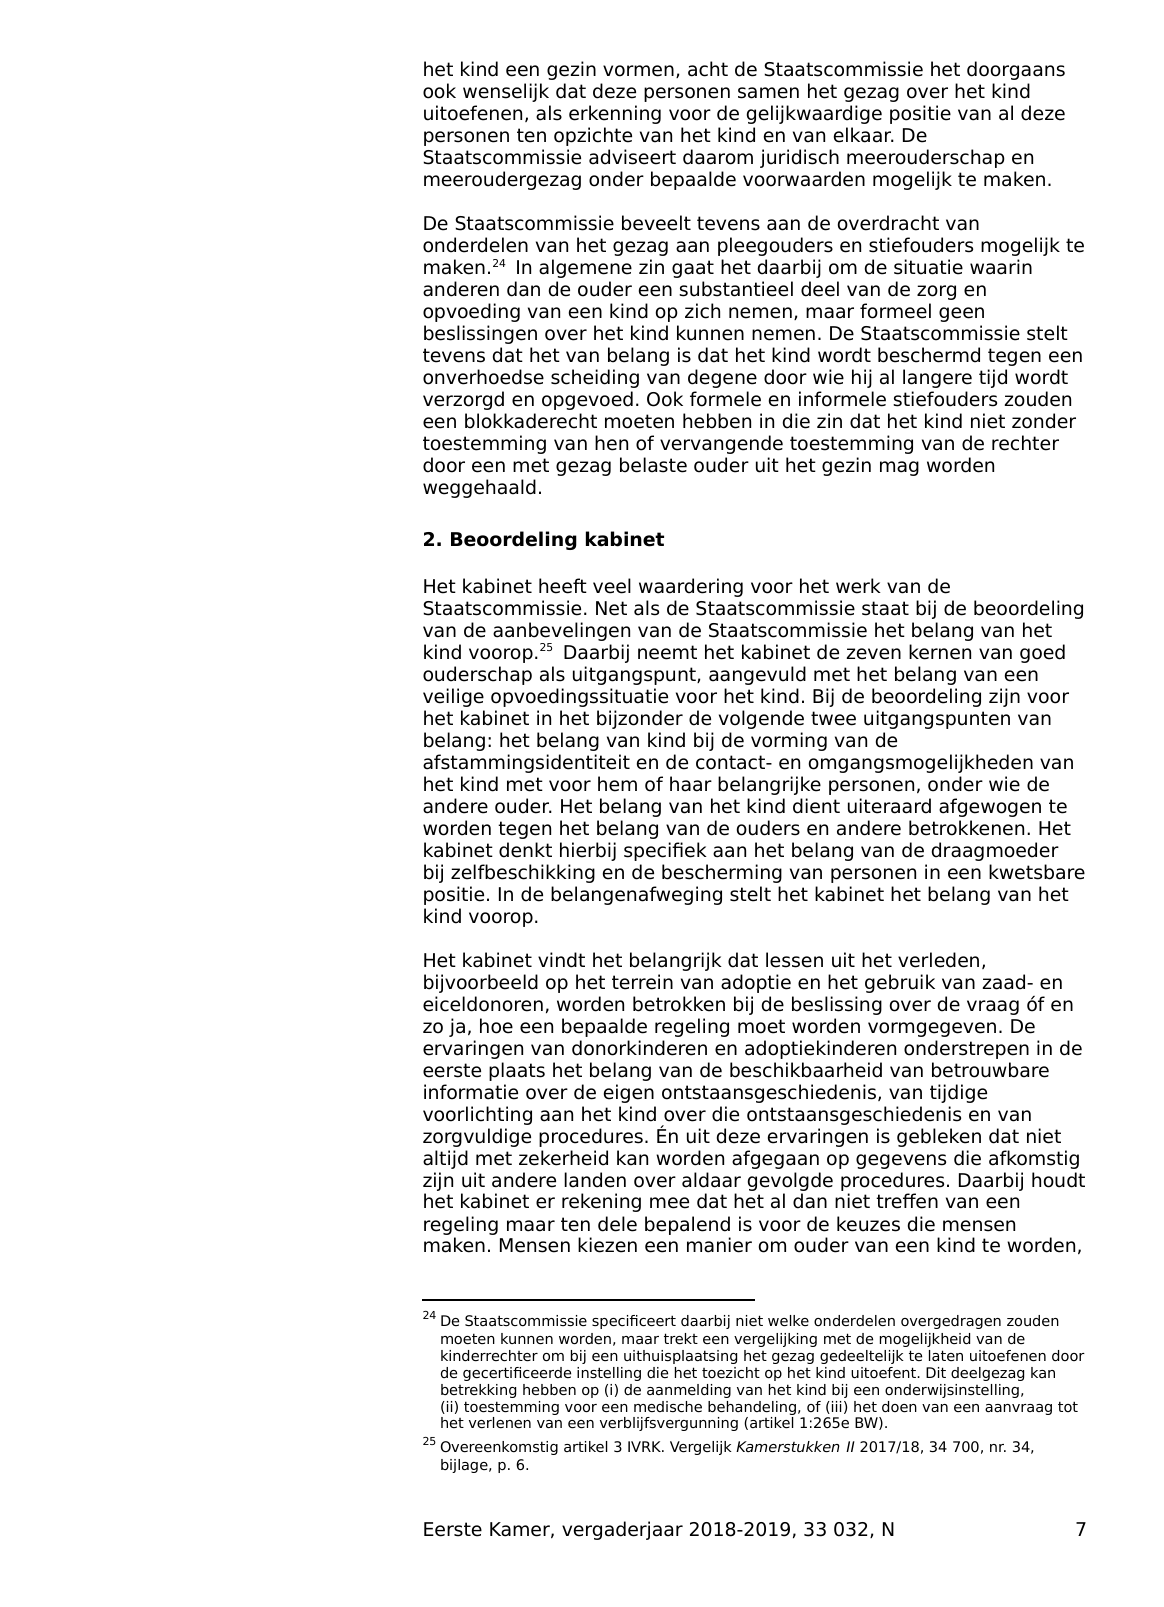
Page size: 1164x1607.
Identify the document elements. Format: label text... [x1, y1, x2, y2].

text De Staatscommissie beveelt tevens aan de overdracht van onderdelen van het gezag aan pleegouders en stiefouders mogelijk te maken. In algemene zin gaat het daarbij om de situatie waarin anderen dan de ouder een substantieel deel van de zorg en opvoeding van een kind op zich nemen, maar formeel geen beslissingen over het kind kunnen nemen. De Staatscommissie stelt tevens dat het van belang is dat het kind wordt beschermd tegen een onverhoedse scheiding van degene door wie hij al langere tijd wordt verzorgd en opgevoed. Ook formele en informele stiefouders zouden een blokkaderecht moeten hebben in die zin dat het kind niet zonder toestemming van hen of vervangende toestemming van de rechter door een met gezag belaste ouder uit het gezin mag worden weggehaald. [422, 213, 1087, 499]
text Het kabinet heeft veel waardering voor het werk van de Staatscommissie. Net als de Staatscommissie staat bij de beoordeling van de aanbevelingen van de Staatscommissie het belang van het kind voorop. Daarbij neemt het kabinet de zeven kernen van goed ouderschap als uitgangspunt, aangevuld met het belang van een veilige opvoedingssituatie voor het kind. Bij de beoordeling zijn voor het kabinet in het bijzonder de volgende twee uitgangspunten van belang: het belang van kind bij de vorming van de afstammingsidentiteit en de contact- en omgangsmogelijkheden van het kind met voor hem of haar belangrijke personen, onder wie de andere ouder. Het belang van het kind dient uiteraard afgewogen te worden tegen het belang van de ouders en andere betrokkenen. Het kabinet denkt hierbij specifiek aan het belang van de draagmoeder bij zelfbeschikking en de bescherming van personen in een kwetsbare positie. In de belangenafweging stelt het kabinet het belang van het kind voorop. [422, 576, 1087, 927]
text Overeenkomstig artikel 3 IVRK. Vergelijk Kamerstukken II 2017/18, 34 700, nr. 34, bijlage, p. 6. [422, 1435, 1087, 1474]
text De Staatscommissie specificeert daarbij niet welke onderdelen overgedragen zouden moeten kunnen worden, maar trekt een vergelijking met de mogelijkheid van de kinderrechter om bij een uithuisplaatsing het gezag gedeeltelijk te laten uitoefenen door de gecertificeerde instelling die het toezicht op het kind uitoefent. Dit deelgezag kan betrekking hebben op (i) de aanmelding van het kind bij een onderwijsinstelling, (ii) toestemming voor een medische behandeling, of (iii) het doen van een aanvraag tot het verlenen van een verblijfsvergunning (artikel 1:265e BW). [422, 1309, 1087, 1432]
subtitle 2. Beoordeling kabinet [422, 529, 1087, 551]
text het kind een gezin vormen, acht de Staatscommissie het doorgaans ook wenselijk dat deze personen samen het gezag over het kind uitoefenen, als erkenning voor de gelijkwaardige positie van al deze personen ten opzichte van het kind en van elkaar. De Staatscommissie adviseert daarom juridisch meerouderschap en meeroudergezag onder bepaalde voorwaarden mogelijk te maken. [422, 59, 1087, 191]
text Het kabinet vindt het belangrijk dat lessen uit het verleden, bijvoorbeeld op het terrein van adoptie en het gebruik van zaad- en eiceldonoren, worden betrokken bij de beslissing over de vraag óf en zo ja, hoe een bepaalde regeling moet worden vormgegeven. De ervaringen van donorkinderen en adoptiekinderen onderstrepen in de eerste plaats het belang van de beschikbaarheid van betrouwbare informatie over de eigen ontstaansgeschiedenis, van tijdige voorlichting aan het kind over die ontstaansgeschiedenis en van zorgvuldige procedures. Én uit deze ervaringen is gebleken dat niet altijd met zekerheid kan worden afgegaan op gegevens die afkomstig zijn uit andere landen over aldaar gevolgde procedures. Daarbij houdt het kabinet er rekening mee dat het al dan niet treffen van een regeling maar ten dele bepalend is voor de keuzes die mensen maken. Mensen kiezen een manier om ouder van een kind te worden, [422, 950, 1087, 1257]
